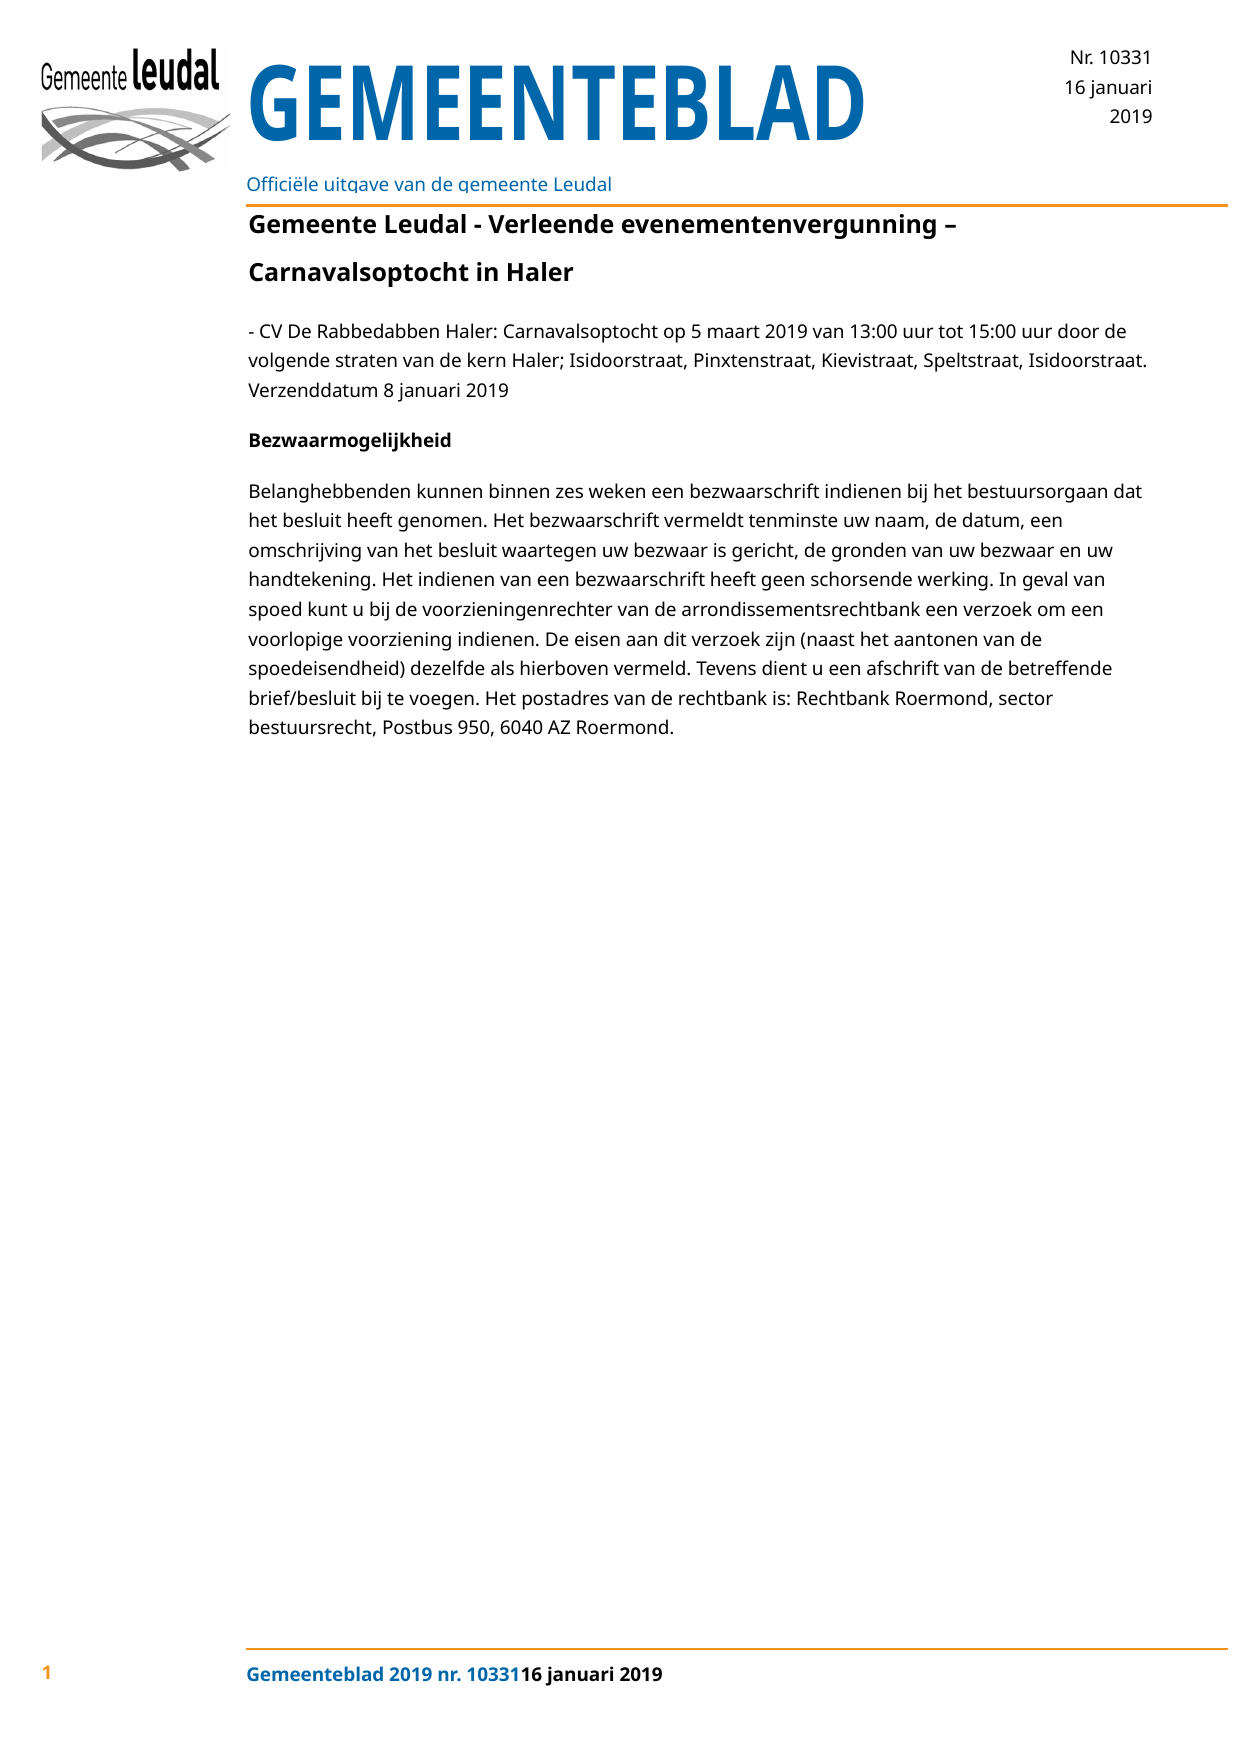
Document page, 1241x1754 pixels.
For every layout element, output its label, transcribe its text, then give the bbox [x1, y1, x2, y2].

text - CV De Rabbedabben Haler: Carnavalsoptocht op 5 maart 2019 van 13:00 uur tot 15:00 uur door de volgende straten van de kern Haler; Isidoorstraat, Pinxtenstraat, Kievistraat, Speltstraat, Isidoorstraat. Verzenddatum 8 januari 2019 [248, 318, 1152, 403]
text Bezwaarmogelijkheid [248, 427, 1152, 453]
text Gemeente Leudal - Verleende evenementenvergunning – Carnavalsoptocht in Haler [248, 207, 1152, 288]
picture [41, 47, 231, 172]
text Belanghebbenden kunnen binnen zes weken een bezwaarschrift indienen bij het bestuursorgaan dat het besluit heeft genomen. Het bezwaarschrift vermeldt tenminste uw naam, de datum, een omschrijving van het besluit waartegen uw bezwaar is gericht, de gronden van uw bezwaar en uw handtekening. Het indienen van een bezwaarschrift heeft geen schorsende werking. In geval van spoed kunt u bij de voorzieningenrechter van de arrondissementsrechtbank een verzoek om een voorlopige voorziening indienen. De eisen aan dit verzoek zijn (naast het aantonen van de spoedeisendheid) dezelfde als hierboven vermeld. Tevens dient u een afschrift van de betreffende brief/besluit bij te voegen. Het postadres van de rechtbank is: Rechtbank Roermond, sector bestuursrecht, Postbus 950, 6040 AZ Roermond. [248, 478, 1152, 740]
